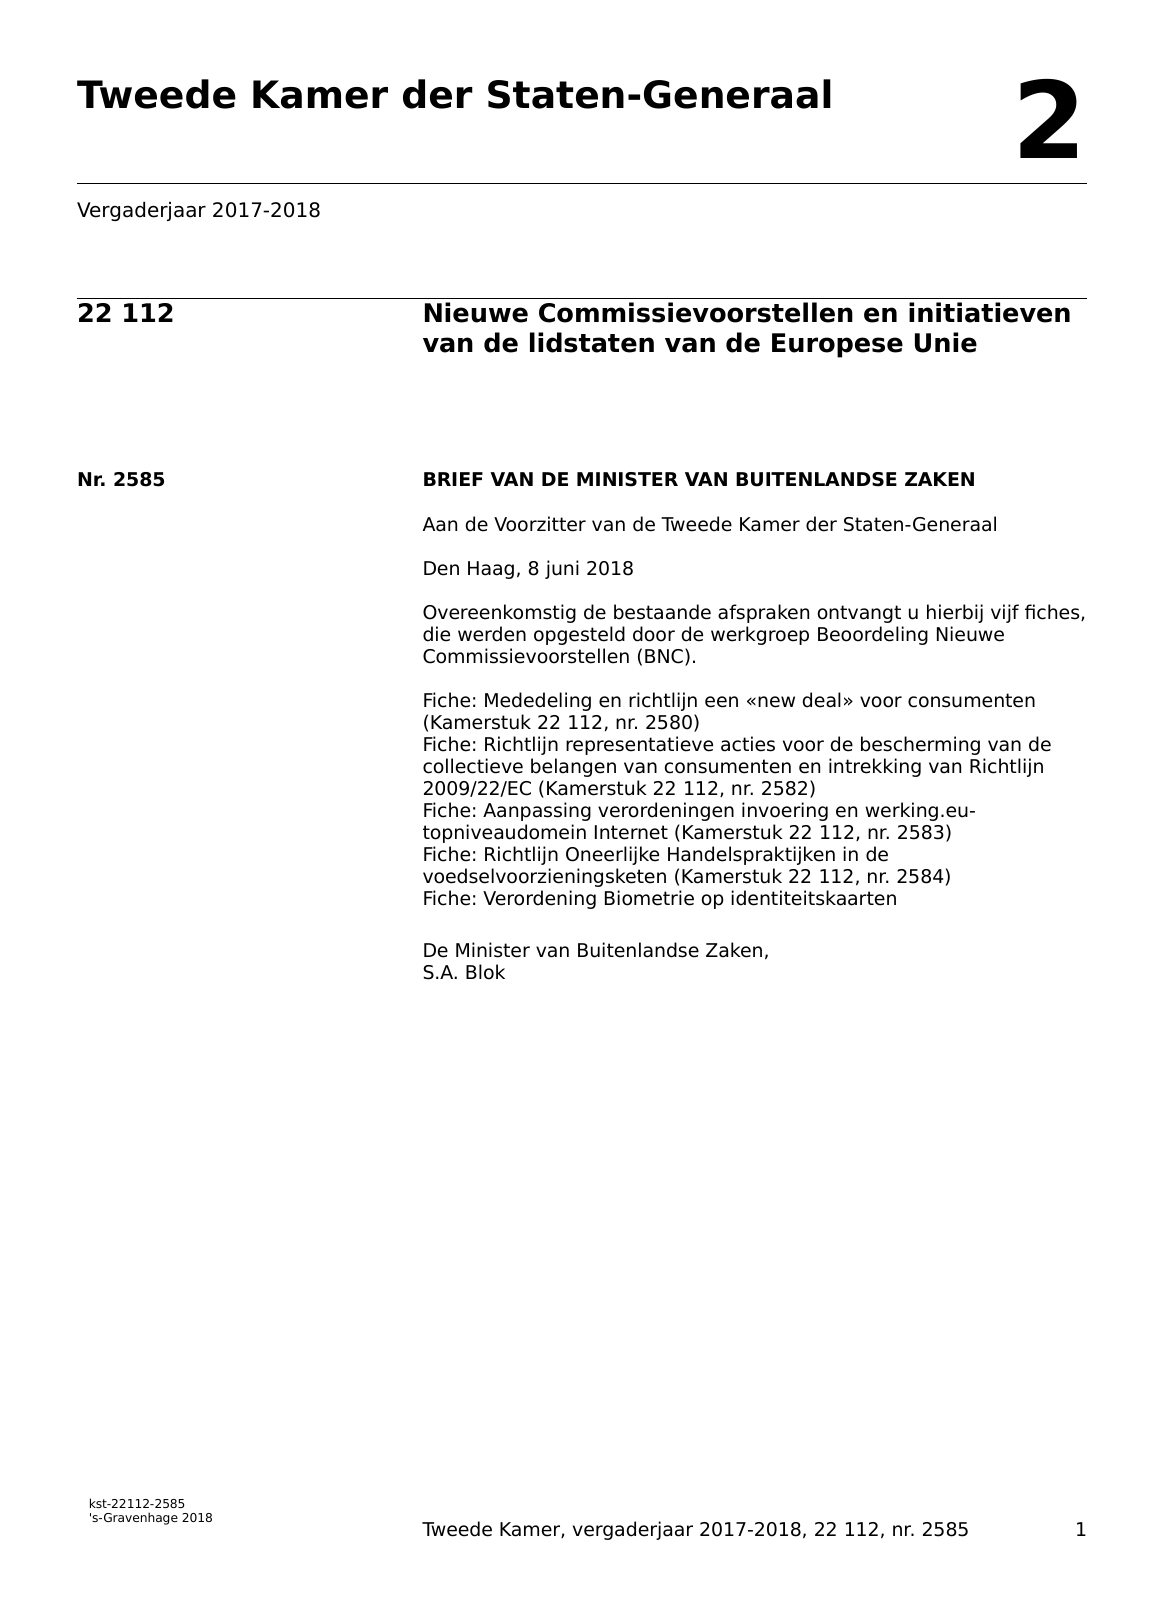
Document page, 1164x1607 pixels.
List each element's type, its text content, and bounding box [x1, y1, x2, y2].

subtitle 22 112 Nieuwe Commissievoorstellen en initiatieven van de lidstaten van de Europese Unie [77, 299, 1087, 358]
table_cell Vergaderjaar 2017-2018 [77, 184, 1087, 298]
text De Minister van Buitenlandse Zaken, S.A. Blok [422, 940, 1087, 984]
text Fiche: Aanpassing verordeningen invoering en werking.eu-topniveaudomein Internet (Kamerstuk 22 112, nr. 2583) [422, 800, 1087, 844]
table_header 2 [886, 59, 1087, 183]
text 's-Gravenhage 2018 [88, 1511, 323, 1525]
subtitle Nr. 2585 BRIEF VAN DE MINISTER VAN BUITENLANDSE ZAKEN [77, 469, 1087, 491]
text Den Haag, 8 juni 2018 [422, 558, 1087, 580]
text Fiche: Richtlijn Oneerlijke Handelspraktijken in de voedselvoorzieningsketen (Kamerstuk 22 112, nr. 2584) [422, 844, 1087, 888]
text Overeenkomstig de bestaande afspraken ontvangt u hierbij vijf fiches, die werden opgesteld door de werkgroep Beoordeling Nieuwe Commissievoorstellen (BNC). [422, 602, 1087, 668]
text kst-22112-2585 [88, 1497, 323, 1511]
table_header Tweede Kamer der Staten-Generaal [77, 59, 886, 183]
text Fiche: Mededeling en richtlijn een «new deal» voor consumenten (Kamerstuk 22 112, nr. 2580) [422, 690, 1087, 734]
text Fiche: Verordening Biometrie op identiteitskaarten [422, 888, 1087, 910]
text Fiche: Richtlijn representatieve acties voor de bescherming van de collectieve belangen van consumenten en intrekking van Richtlijn 2009/22/EC (Kamerstuk 22 112, nr. 2582) [422, 734, 1087, 800]
text Aan de Voorzitter van de Tweede Kamer der Staten-Generaal [422, 513, 1087, 536]
